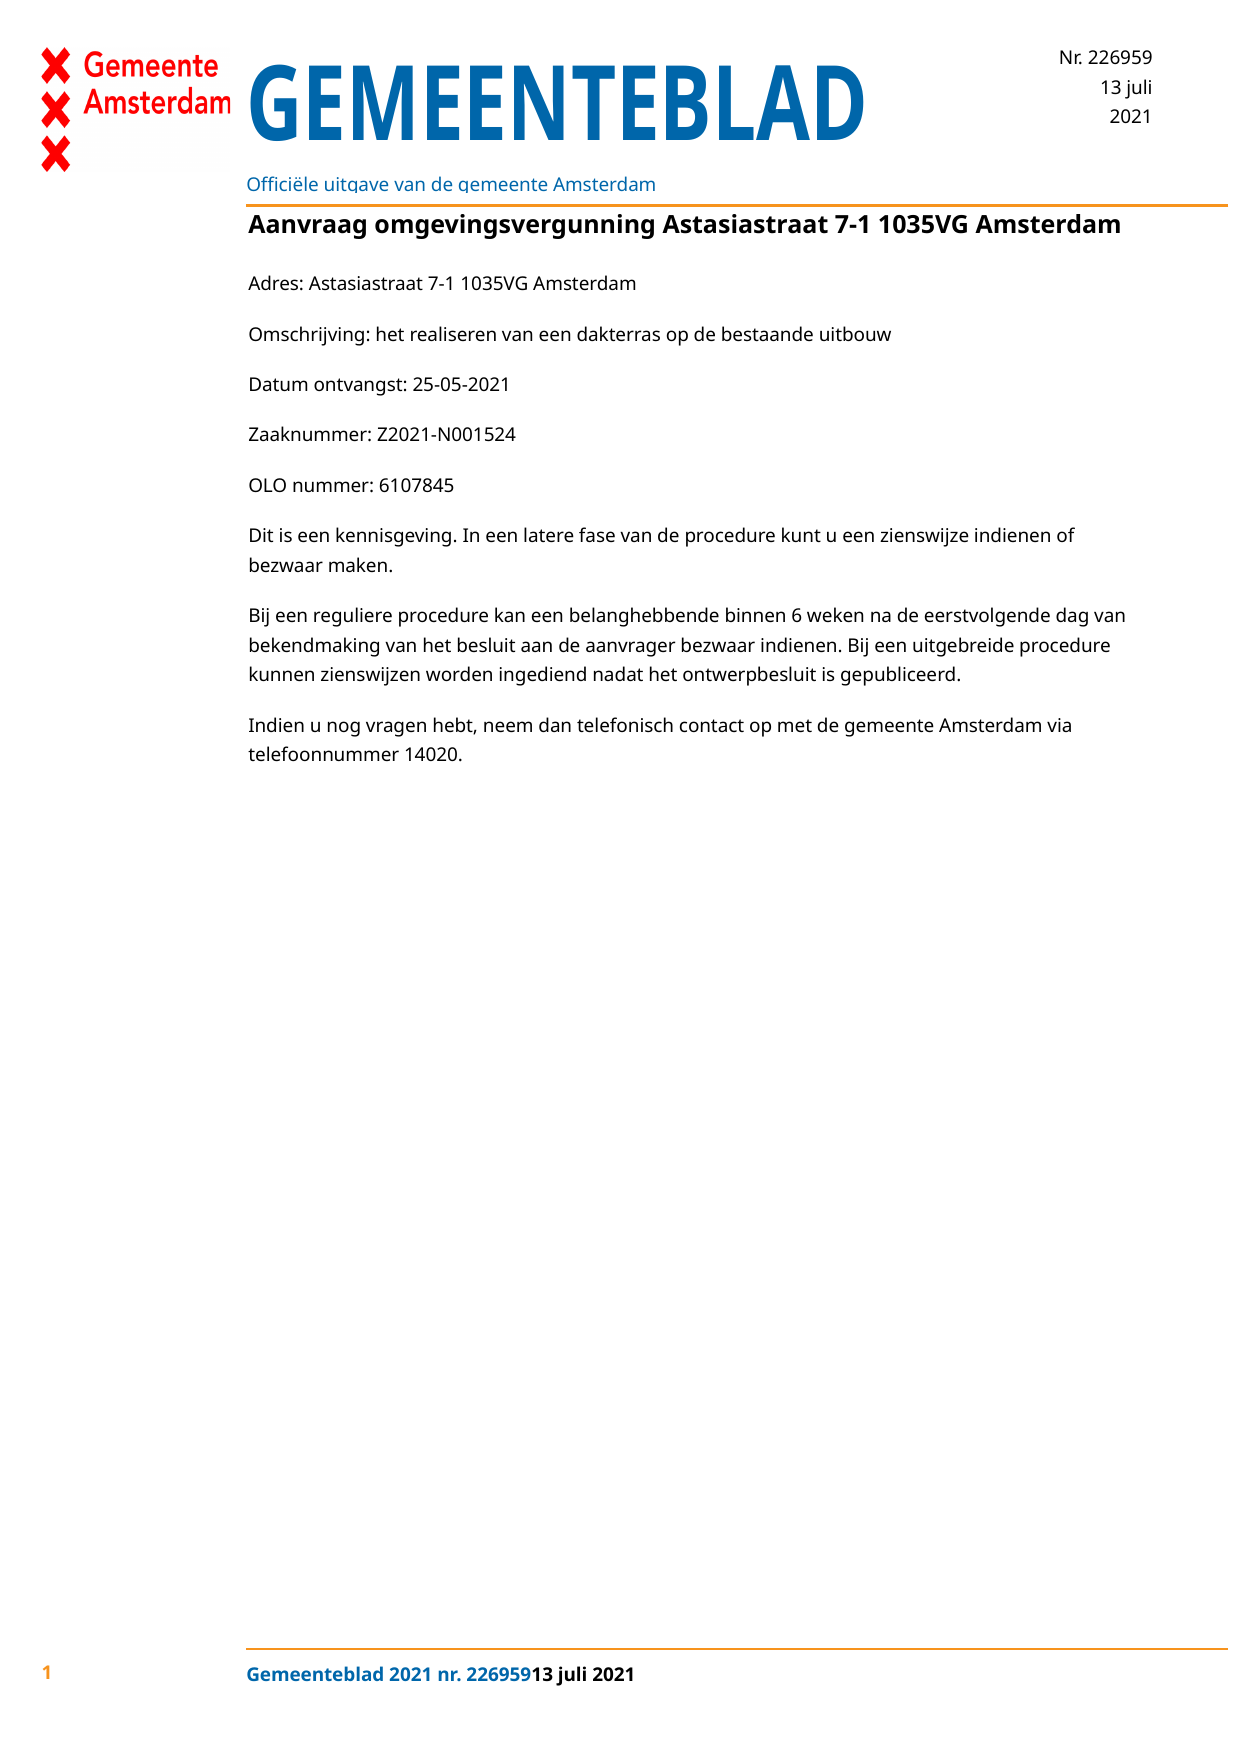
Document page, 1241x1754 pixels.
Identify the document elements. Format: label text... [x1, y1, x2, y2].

text Aanvraag omgevingsvergunning Astasiastraat 7-1 1035VG Amsterdam [248, 207, 1152, 241]
text Dit is een kennisgeving. In een latere fase van de procedure kunt u een zienswijze indienen of bezwaar maken. [248, 522, 1152, 578]
text Indien u nog vragen hebt, neem dan telefonisch contact op met de gemeente Amsterdam via telefoonnummer 14020. [248, 712, 1152, 767]
text OLO nummer: 6107845 [248, 472, 1152, 498]
text Bij een reguliere procedure kan een belanghebbende binnen 6 weken na de eerstvolgende dag van bekendmaking van het besluit aan de aanvrager bezwaar indienen. Bij een uitgebreide procedure kunnen zienswijzen worden ingediend nadat het ontwerpbesluit is gepubliceerd. [248, 602, 1152, 687]
text Datum ontvangst: 25-05-2021 [248, 371, 1152, 397]
text Zaaknummer: Z2021-N001524 [248, 422, 1152, 447]
picture [41, 47, 231, 172]
text Omschrijving: het realiseren van een dakterras op de bestaande uitbouw [248, 321, 1152, 346]
text Adres: Astasiastraat 7-1 1035VG Amsterdam [248, 270, 1152, 296]
